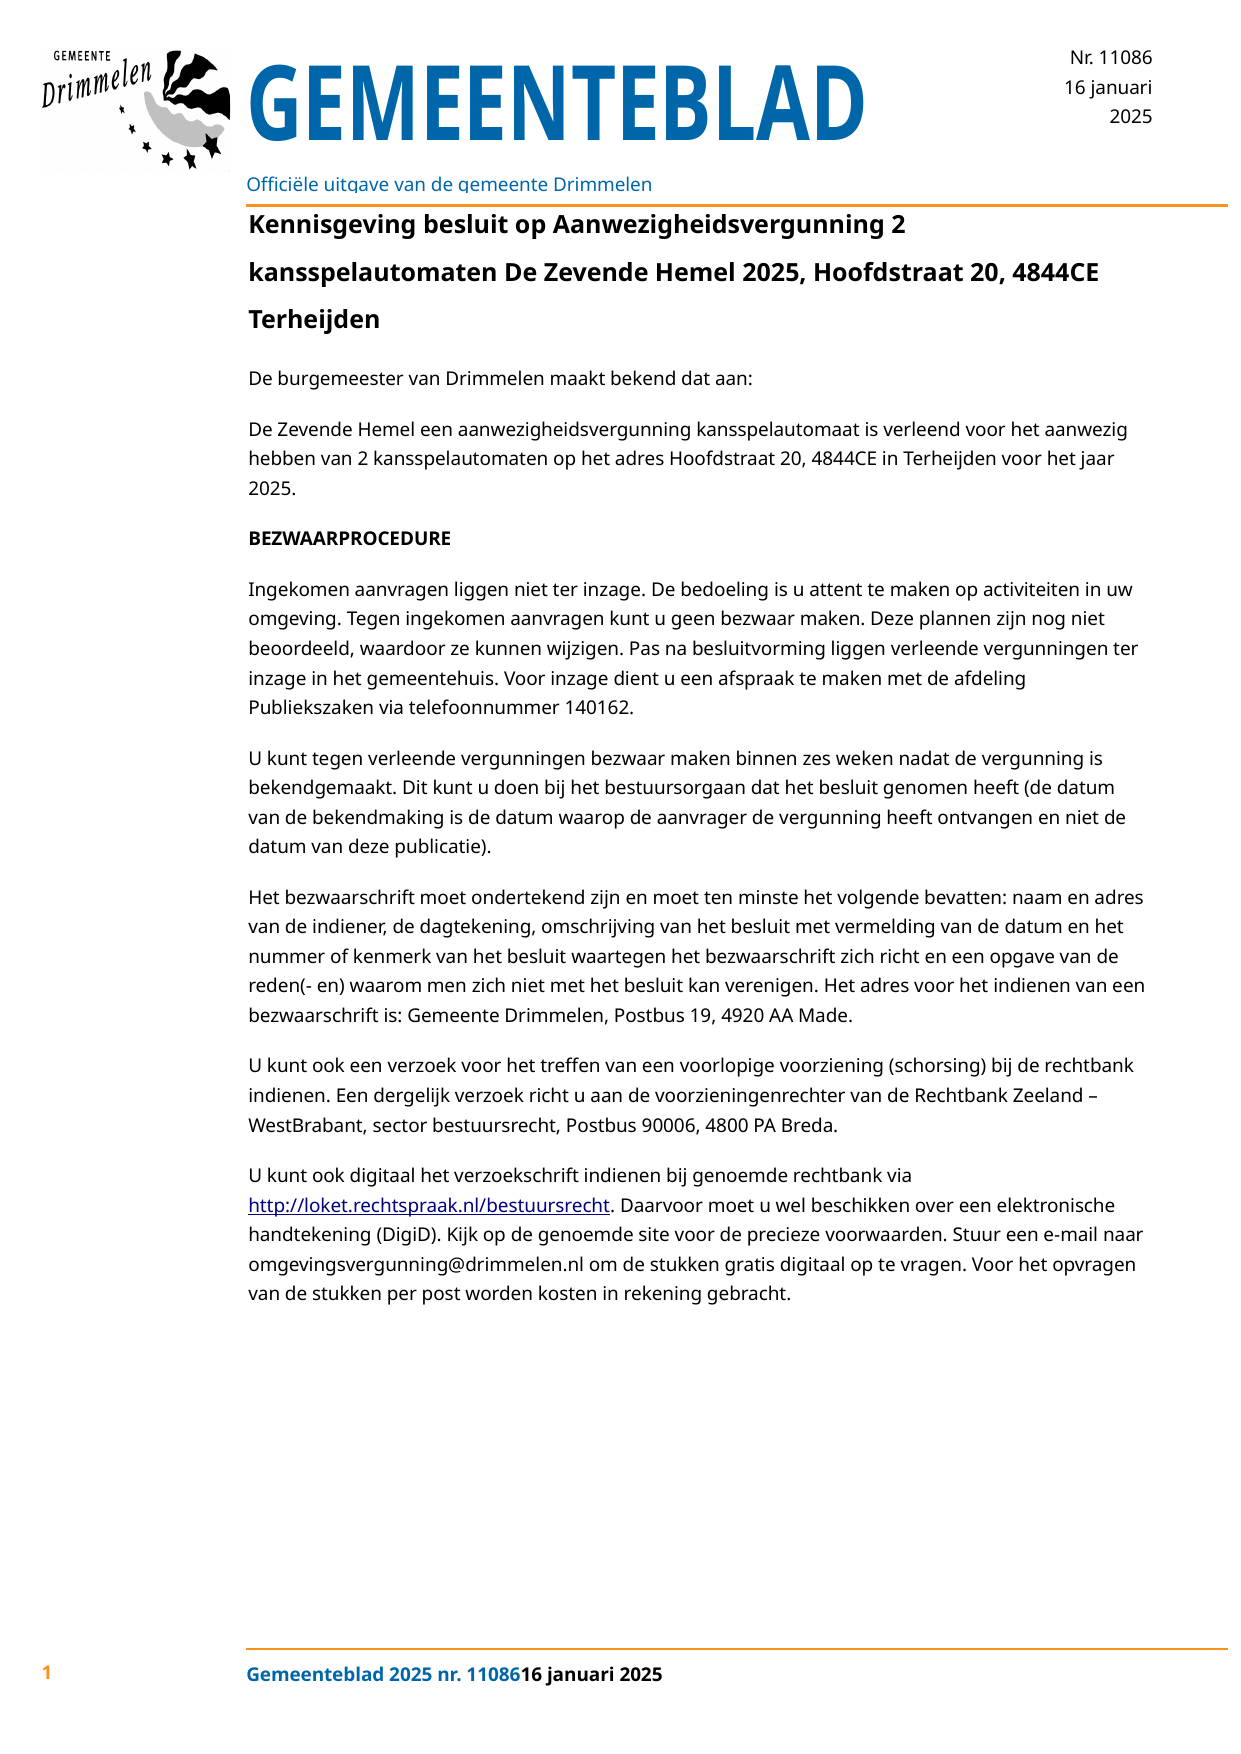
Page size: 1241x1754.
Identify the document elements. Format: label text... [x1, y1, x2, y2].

text U kunt ook digitaal het verzoekschrift indienen bij genoemde rechtbank via http://loket.rechtspraak.nl/bestuursrecht. Daarvoor moet u wel beschikken over een elektronische handtekening (DigiD). Kijk op de genoemde site voor de precieze voorwaarden. Stuur een e-mail naar omgevingsvergunning@drimmelen.nl om de stukken gratis digitaal op te vragen. Voor het opvragen van de stukken per post worden kosten in rekening gebracht. [248, 1162, 1152, 1306]
text Het bezwaarschrift moet ondertekend zijn en moet ten minste het volgende bevatten: naam en adres van de indiener, de dagtekening, omschrijving van het besluit met vermelding van de datum en het nummer of kenmerk van het besluit waartegen het bezwaarschrift zich richt en een opgave van de reden(- en) waarom men zich niet met het besluit kan verenigen. Het adres voor het indienen van een bezwaarschrift is: Gemeente Drimmelen, Postbus 19, 4920 AA Made. [248, 884, 1152, 1028]
text U kunt ook een verzoek voor het treffen van een voorlopige voorziening (schorsing) bij de rechtbank indienen. Een dergelijk verzoek richt u aan de voorzieningenrechter van de Rechtbank Zeeland – WestBrabant, sector bestuursrecht, Postbus 90006, 4800 PA Breda. [248, 1053, 1152, 1137]
text BEZWAARPROCEDURE [248, 526, 1152, 551]
picture [41, 47, 231, 172]
text Ingekomen aanvragen liggen niet ter inzage. De bedoeling is u attent te maken op activiteiten in uw omgeving. Tegen ingekomen aanvragen kunt u geen bezwaar maken. Deze plannen zijn nog niet beoordeeld, waardoor ze kunnen wijzigen. Pas na besluitvorming liggen verleende vergunningen ter inzage in het gemeentehuis. Voor inzage dient u een afspraak te maken met de afdeling Publiekszaken via telefoonnummer 140162. [248, 576, 1152, 720]
text De Zevende Hemel een aanwezigheidsvergunning kansspelautomaat is verleend voor het aanwezig hebben van 2 kansspelautomaten op het adres Hoofdstraat 20, 4844CE in Terheijden voor het jaar 2025. [248, 416, 1152, 501]
text Kennisgeving besluit op Aanwezigheidsvergunning 2 kansspelautomaten De Zevende Hemel 2025, Hoofdstraat 20, 4844CE Terheijden [248, 207, 1152, 336]
text De burgemeester van Drimmelen maakt bekend dat aan: [248, 366, 1152, 391]
text U kunt tegen verleende vergunningen bezwaar maken binnen zes weken nadat de vergunning is bekendgemaakt. Dit kunt u doen bij het bestuursorgaan dat het besluit genomen heeft (de datum van de bekendmaking is de datum waarop de aanvrager de vergunning heeft ontvangen en niet de datum van deze publicatie). [248, 745, 1152, 859]
